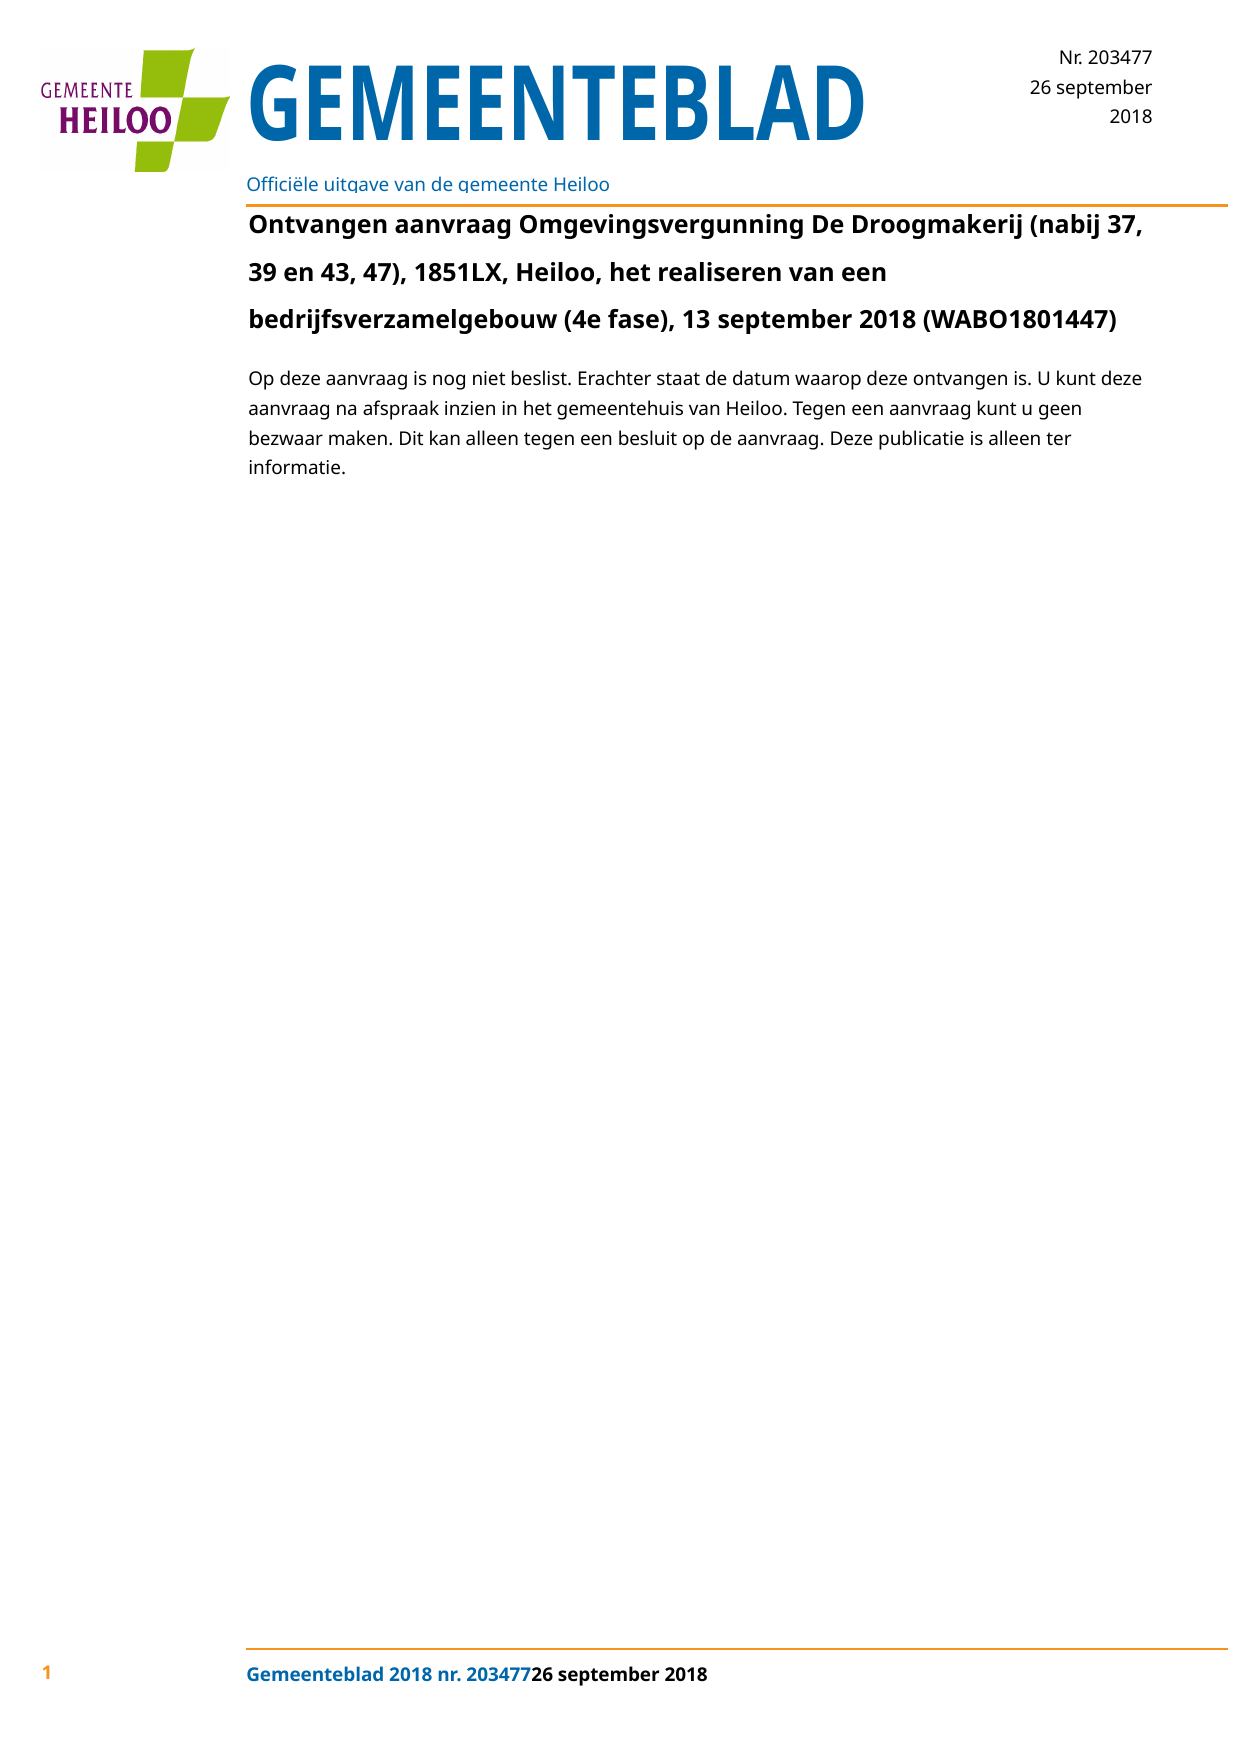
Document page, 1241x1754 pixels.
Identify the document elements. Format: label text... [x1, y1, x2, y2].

picture [41, 47, 231, 172]
text Ontvangen aanvraag Omgevingsvergunning De Droogmakerij (nabij 37, 39 en 43, 47), 1851LX, Heiloo, het realiseren van een bedrijfsverzamelgebouw (4e fase), 13 september 2018 (WABO1801447) [248, 207, 1152, 336]
text Op deze aanvraag is nog niet beslist. Erachter staat de datum waarop deze ontvangen is. U kunt deze aanvraag na afspraak inzien in het gemeentehuis van Heiloo. Tegen een aanvraag kunt u geen bezwaar maken. Dit kan alleen tegen een besluit op de aanvraag. Deze publicatie is alleen ter informatie. [248, 366, 1152, 480]
